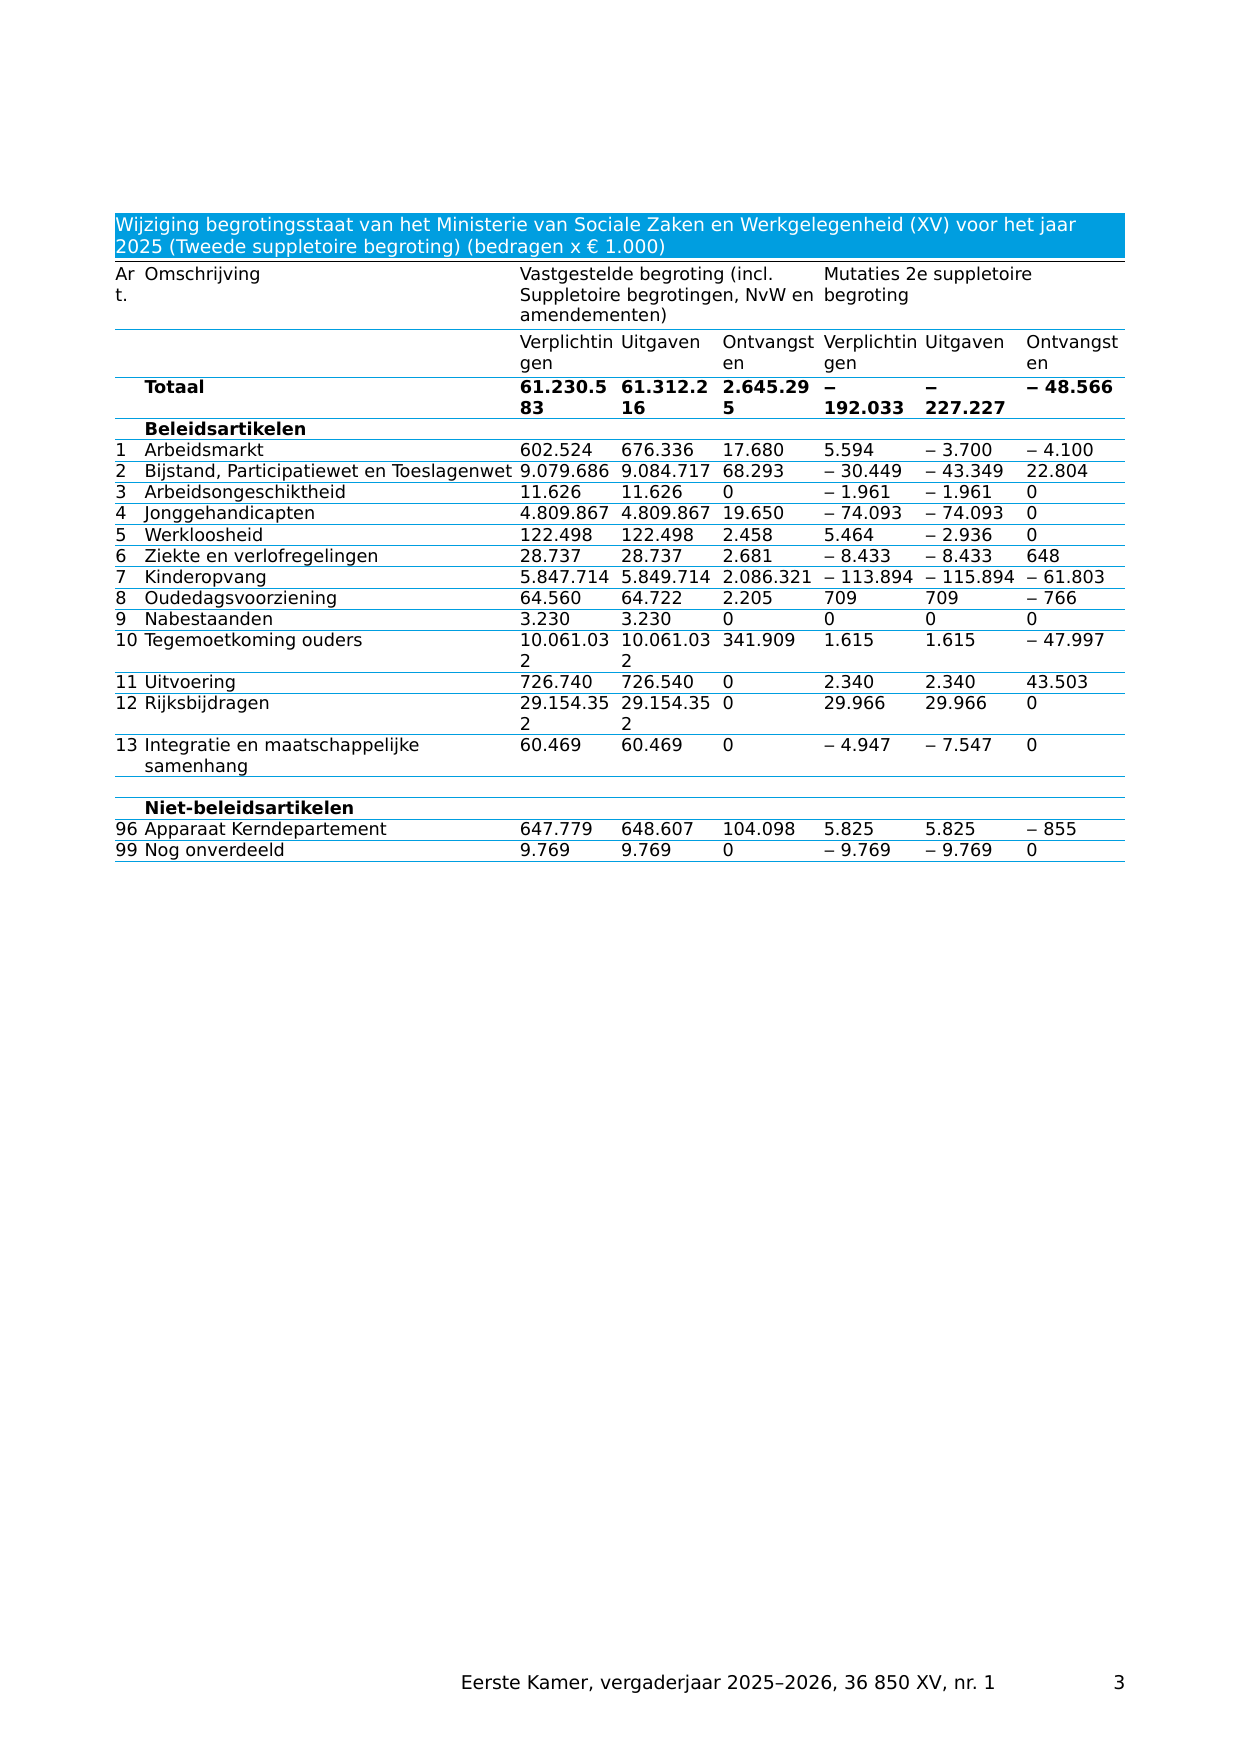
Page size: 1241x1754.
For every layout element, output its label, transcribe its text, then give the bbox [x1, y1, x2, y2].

table_cell ‒ 8.433 [922, 546, 1023, 566]
table_cell 8 [115, 589, 141, 608]
table_cell ‒ 43.349 [922, 462, 1023, 482]
table_cell 4.809.867 [618, 504, 719, 524]
table_cell 0 [1023, 610, 1125, 630]
table_cell 0 [1023, 483, 1125, 503]
table_cell ‒ 48.566 [1023, 378, 1125, 418]
table_cell 5.825 [821, 820, 922, 839]
table_cell ‒ 2.936 [922, 525, 1023, 545]
table_cell Uitvoering [141, 673, 517, 693]
table_cell 648.607 [618, 820, 719, 839]
table_cell [141, 777, 517, 797]
table_cell 5.825 [922, 820, 1023, 839]
table_cell 122.498 [618, 525, 719, 545]
table_cell 676.336 [618, 440, 719, 461]
table_cell ‒ 766 [1023, 589, 1125, 608]
table_cell 648 [1023, 546, 1125, 566]
table_cell 709 [922, 589, 1023, 608]
table_cell 10 [115, 631, 141, 671]
table_cell 2.340 [821, 673, 922, 693]
table_cell [115, 798, 141, 818]
table_cell 2 [115, 462, 141, 482]
table_cell ‒ 74.093 [821, 504, 922, 524]
table_cell Werkloosheid [141, 525, 517, 545]
table_cell [517, 798, 618, 818]
table_cell [517, 777, 618, 797]
table_cell 22.804 [1023, 462, 1125, 482]
table_cell 5.464 [821, 525, 922, 545]
table_cell Rijksbijdragen [141, 694, 517, 734]
table_cell [719, 777, 821, 797]
table_cell 60.469 [618, 735, 719, 776]
table_cell 4 [115, 504, 141, 524]
table_cell 0 [1023, 841, 1125, 861]
table_cell Nabestaanden [141, 610, 517, 630]
table_cell 1.615 [821, 631, 922, 671]
table_cell 2.086.321 [719, 567, 821, 587]
table_cell 2.205 [719, 589, 821, 608]
table_cell 9 [115, 610, 141, 630]
table_cell 104.098 [719, 820, 821, 839]
table_cell Beleidsartikelen [141, 419, 517, 439]
table_cell 28.737 [618, 546, 719, 566]
table_cell [1023, 419, 1125, 439]
table_cell 19.650 [719, 504, 821, 524]
table_cell 647.779 [517, 820, 618, 839]
table_cell 9.084.717 [618, 462, 719, 482]
table_cell 5.849.714 [618, 567, 719, 587]
table_cell ‒ 4.947 [821, 735, 922, 776]
table_cell 341.909 [719, 631, 821, 671]
table_cell 726.540 [618, 673, 719, 693]
table_cell 1 [115, 440, 141, 461]
table_cell ‒ 3.700 [922, 440, 1023, 461]
table_cell 0 [719, 841, 821, 861]
table_cell 10.061.032 [517, 631, 618, 671]
table_cell [517, 419, 618, 439]
table_cell Apparaat Kerndepartement [141, 820, 517, 839]
table_cell 122.498 [517, 525, 618, 545]
table_cell 0 [719, 735, 821, 776]
table_cell Omschrijving [141, 262, 517, 329]
table_cell Kinderopvang [141, 567, 517, 587]
table_cell Ontvangsten [719, 330, 821, 376]
table_cell 43.503 [1023, 673, 1125, 693]
table_cell [922, 777, 1023, 797]
table_cell [719, 798, 821, 818]
table_cell Ontvangsten [1023, 330, 1125, 376]
table_cell 1.615 [922, 631, 1023, 671]
table_cell Oudedagsvoorziening [141, 589, 517, 608]
table_cell ‒ 192.033 [821, 378, 922, 418]
table_cell ‒ 7.547 [922, 735, 1023, 776]
table_cell ‒ 47.997 [1023, 631, 1125, 671]
table_cell 4.809.867 [517, 504, 618, 524]
table_cell Mutaties 2e suppletoire begroting [821, 262, 1125, 329]
table_cell 0 [1023, 504, 1125, 524]
table_cell ‒ 9.769 [922, 841, 1023, 861]
table_cell 0 [719, 483, 821, 503]
table_cell Arbeidsmarkt [141, 440, 517, 461]
table_cell [618, 798, 719, 818]
table_cell ‒ 8.433 [821, 546, 922, 566]
table_cell 2.340 [922, 673, 1023, 693]
table_cell Jonggehandicapten [141, 504, 517, 524]
table_cell 61.230.583 [517, 378, 618, 418]
table_cell 29.966 [922, 694, 1023, 734]
table_cell 64.722 [618, 589, 719, 608]
table_cell 13 [115, 735, 141, 776]
table_cell 12 [115, 694, 141, 734]
table_cell [115, 419, 141, 439]
table_cell 0 [821, 610, 922, 630]
table_cell Uitgaven [922, 330, 1023, 376]
table_cell 11.626 [517, 483, 618, 503]
table_cell ‒ 113.894 [821, 567, 922, 587]
table_cell Bijstand, Participatiewet en Toeslagenwet [141, 462, 517, 482]
table_cell 9.769 [517, 841, 618, 861]
table_cell 0 [719, 694, 821, 734]
table_cell 9.769 [618, 841, 719, 861]
table_cell 61.312.216 [618, 378, 719, 418]
table_cell 0 [922, 610, 1023, 630]
table_cell ‒ 855 [1023, 820, 1125, 839]
table_cell [618, 419, 719, 439]
table_cell 3 [115, 483, 141, 503]
table_cell Totaal [141, 378, 517, 418]
table_cell 6 [115, 546, 141, 566]
table_cell 5 [115, 525, 141, 545]
table_cell 602.524 [517, 440, 618, 461]
table_cell Arbeidsongeschiktheid [141, 483, 517, 503]
table_cell 0 [719, 610, 821, 630]
table_cell [115, 378, 141, 418]
table_cell ‒ 1.961 [821, 483, 922, 503]
table_cell [922, 798, 1023, 818]
table_cell 0 [1023, 694, 1125, 734]
table_cell [1023, 798, 1125, 818]
table_cell [922, 419, 1023, 439]
table_cell Uitgaven [618, 330, 719, 376]
table_cell [115, 777, 141, 797]
table_cell ‒ 61.803 [1023, 567, 1125, 587]
table_cell ‒ 74.093 [922, 504, 1023, 524]
table_cell 2.645.295 [719, 378, 821, 418]
table_cell [821, 419, 922, 439]
table_cell 17.680 [719, 440, 821, 461]
table_cell 10.061.032 [618, 631, 719, 671]
table_cell Vastgestelde begroting (incl. Suppletoire begrotingen, NvW en amendementen) [517, 262, 821, 329]
table_cell 3.230 [618, 610, 719, 630]
table_cell [141, 330, 517, 376]
table_cell 11.626 [618, 483, 719, 503]
table_cell [821, 777, 922, 797]
table_cell 726.740 [517, 673, 618, 693]
table_cell 29.154.352 [618, 694, 719, 734]
table_cell 709 [821, 589, 922, 608]
table_cell 64.560 [517, 589, 618, 608]
table_cell 0 [719, 673, 821, 693]
table_cell 5.847.714 [517, 567, 618, 587]
table_cell Niet-beleidsartikelen [141, 798, 517, 818]
table_cell Art. [115, 262, 141, 329]
table_cell Tegemoetkoming ouders [141, 631, 517, 671]
table_cell 28.737 [517, 546, 618, 566]
table_cell 96 [115, 820, 141, 839]
table_cell 5.594 [821, 440, 922, 461]
table_cell Verplichtingen [517, 330, 618, 376]
table_cell Ziekte en verlofregelingen [141, 546, 517, 566]
table_cell 11 [115, 673, 141, 693]
table_cell 29.154.352 [517, 694, 618, 734]
table_cell 9.079.686 [517, 462, 618, 482]
table_cell Nog onverdeeld [141, 841, 517, 861]
table_cell 0 [1023, 735, 1125, 776]
table_cell 29.966 [821, 694, 922, 734]
table_cell ‒ 115.894 [922, 567, 1023, 587]
table_cell [821, 798, 922, 818]
table_cell 2.681 [719, 546, 821, 566]
table_cell Integratie en maatschappelijke samenhang [141, 735, 517, 776]
table_cell Verplichtingen [821, 330, 922, 376]
table_cell [719, 419, 821, 439]
table_cell ‒ 30.449 [821, 462, 922, 482]
table_cell [618, 777, 719, 797]
table_cell [115, 330, 141, 376]
table_cell ‒ 9.769 [821, 841, 922, 861]
table_cell 7 [115, 567, 141, 587]
table_cell 3.230 [517, 610, 618, 630]
table_cell 60.469 [517, 735, 618, 776]
table_cell 0 [1023, 525, 1125, 545]
table_cell 68.293 [719, 462, 821, 482]
table_cell ‒ 4.100 [1023, 440, 1125, 461]
table_cell [1023, 777, 1125, 797]
table_cell 2.458 [719, 525, 821, 545]
table_cell 99 [115, 841, 141, 861]
table_cell ‒ 1.961 [922, 483, 1023, 503]
table_cell ‒ 227.227 [922, 378, 1023, 418]
